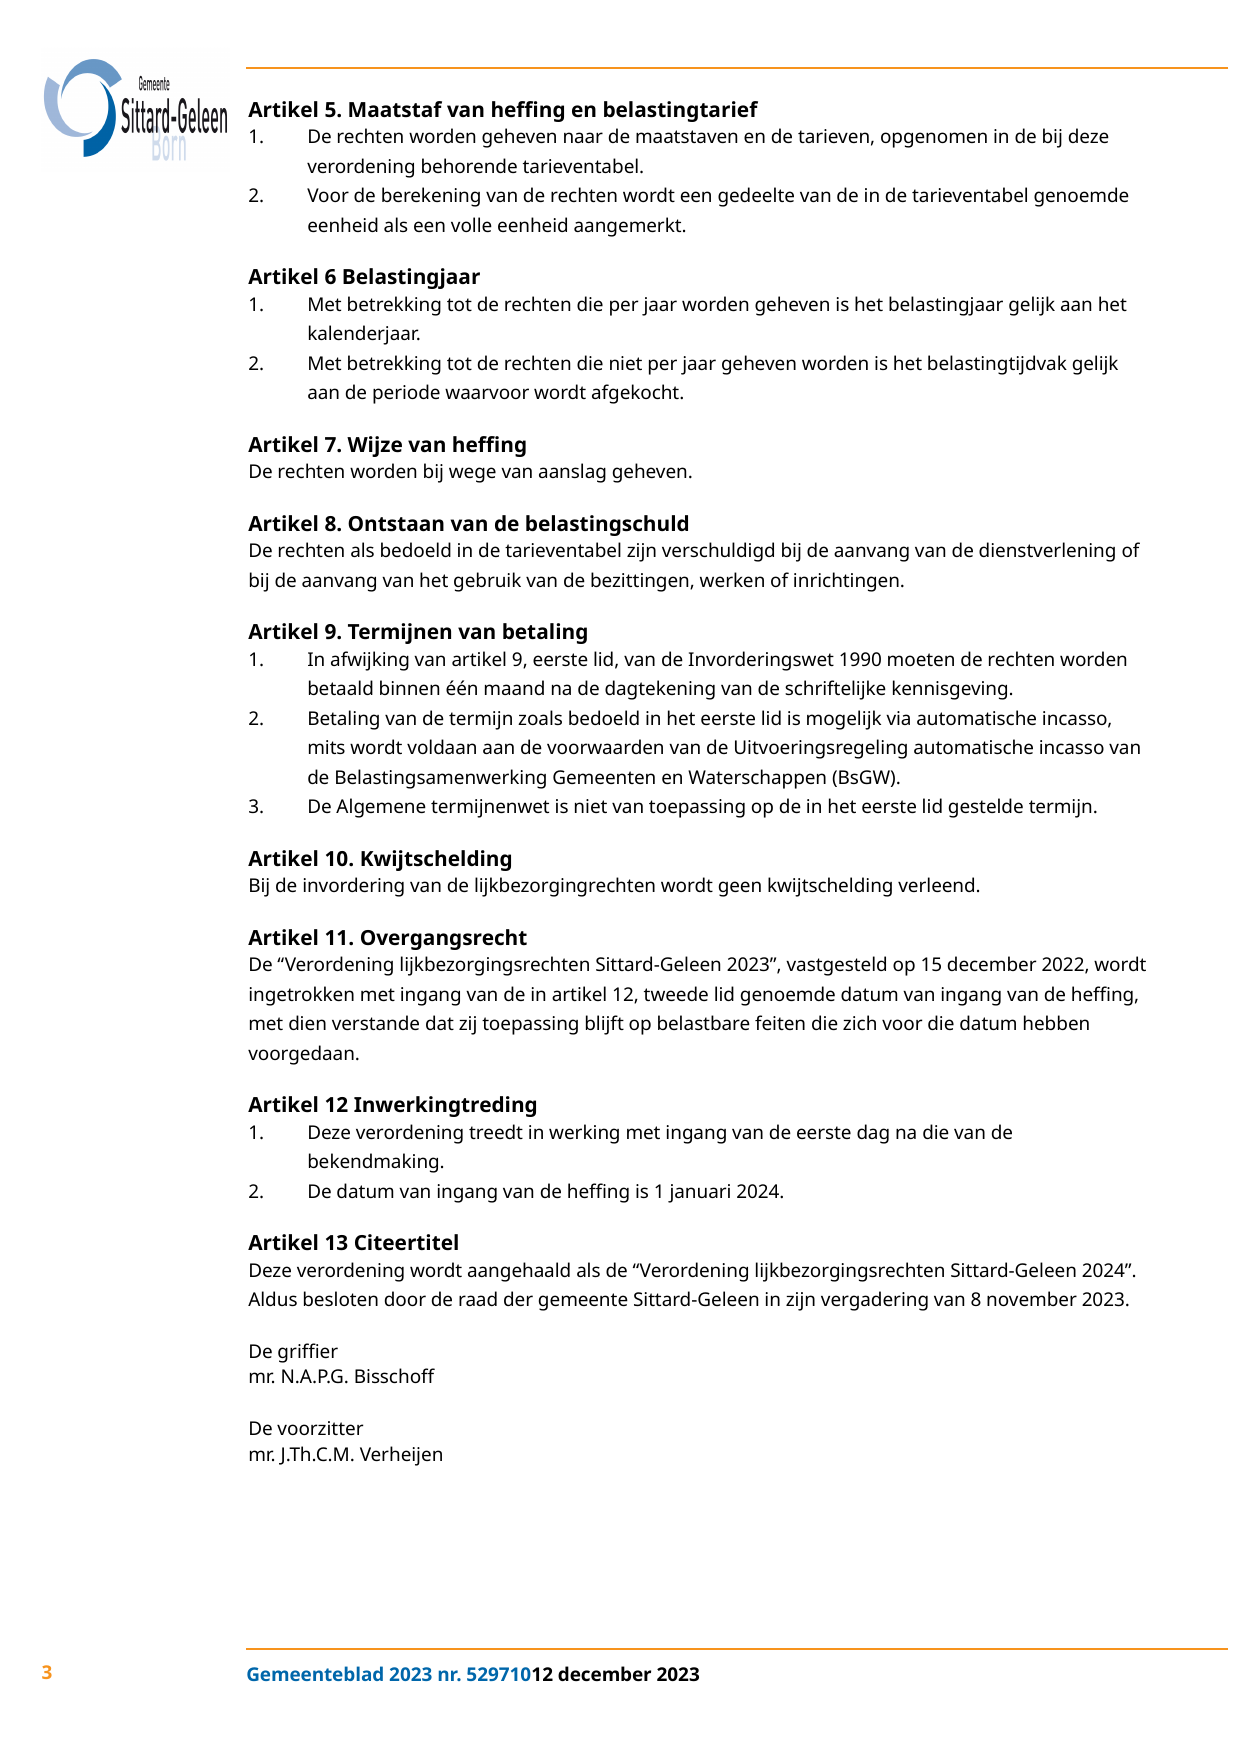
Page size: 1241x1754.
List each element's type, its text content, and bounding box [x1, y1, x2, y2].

text Artikel 9. Termijnen van betaling [248, 617, 1152, 646]
list Met betrekking tot de rechten die niet per jaar geheven worden is het belastingtijdvak gelijk aan de periode waarvoor wordt afgekocht. [248, 350, 1152, 405]
text mr. J.Th.C.M. Verheijen [248, 1441, 1152, 1467]
text De rechten worden bij wege van aanslag geheven. [248, 458, 1152, 484]
text Artikel 12 Inwerkingtreding [248, 1091, 1152, 1119]
text De griffier [248, 1338, 1152, 1364]
list Voor de berekening van de rechten wordt een gedeelte van de in de tarieventabel genoemde eenheid als een volle eenheid aangemerkt. [248, 182, 1152, 238]
text De “Verordening lijkbezorgingsrechten Sittard-Geleen 2023”, vastgesteld op 15 december 2022, wordt ingetrokken met ingang van de in artikel 12, tweede lid genoemde datum van ingang van de heffing, met dien verstande dat zij toepassing blijft op belastbare feiten die zich voor die datum hebben voorgedaan. [248, 951, 1152, 1066]
list De Algemene termijnenwet is niet van toepassing op de in het eerste lid gestelde termijn. [248, 794, 1152, 819]
list In afwijking van artikel 9, eerste lid, van de Invorderingswet 1990 moeten de rechten worden betaald binnen één maand na de dagtekening van de schriftelijke kennisgeving. [248, 646, 1152, 701]
list Met betrekking tot de rechten die per jaar worden geheven is het belastingjaar gelijk aan het kalenderjaar. [248, 291, 1152, 346]
text Bij de invordering van de lijkbezorgingrechten wordt geen kwijtschelding verleend. [248, 872, 1152, 898]
text Artikel 10. Kwijtschelding [248, 844, 1152, 872]
text Aldus besloten door de raad der gemeente Sittard-Geleen in zijn vergadering van 8 november 2023. [248, 1287, 1152, 1312]
list De rechten worden geheven naar de maatstaven en de tarieven, opgenomen in de bij deze verordening behorende tarieventabel. [248, 123, 1152, 178]
text Artikel 6 Belastingjaar [248, 262, 1152, 291]
text Artikel 8. Ontstaan van de belastingschuld [248, 509, 1152, 537]
text De voorzitter [248, 1415, 1152, 1441]
text Deze verordening wordt aangehaald als de “Verordening lijkbezorgingsrechten Sittard-Geleen 2024”. [248, 1257, 1152, 1283]
text Artikel 7. Wijze van heffing [248, 430, 1152, 458]
text Artikel 13 Citeertitel [248, 1228, 1152, 1257]
list Betaling van de termijn zoals bedoeld in het eerste lid is mogelijk via automatische incasso, mits wordt voldaan aan de voorwaarden van de Uitvoeringsregeling automatische incasso van de Belastingsamenwerking Gemeenten en Waterschappen (BsGW). [248, 705, 1152, 790]
text Artikel 11. Overgangsrecht [248, 923, 1152, 951]
text mr. N.A.P.G. Bisschoff [248, 1364, 1152, 1389]
list Deze verordening treedt in werking met ingang van de eerste dag na die van de bekendmaking. [248, 1119, 1152, 1174]
text Artikel 5. Maatstaf van heffing en belastingtarief [248, 95, 1152, 123]
text De rechten als bedoeld in de tarieventabel zijn verschuldigd bij de aanvang van de dienstverlening of bij de aanvang van het gebruik van de bezittingen, werken of inrichtingen. [248, 537, 1152, 593]
list De datum van ingang van de heffing is 1 januari 2024. [248, 1178, 1152, 1204]
picture [41, 47, 231, 172]
